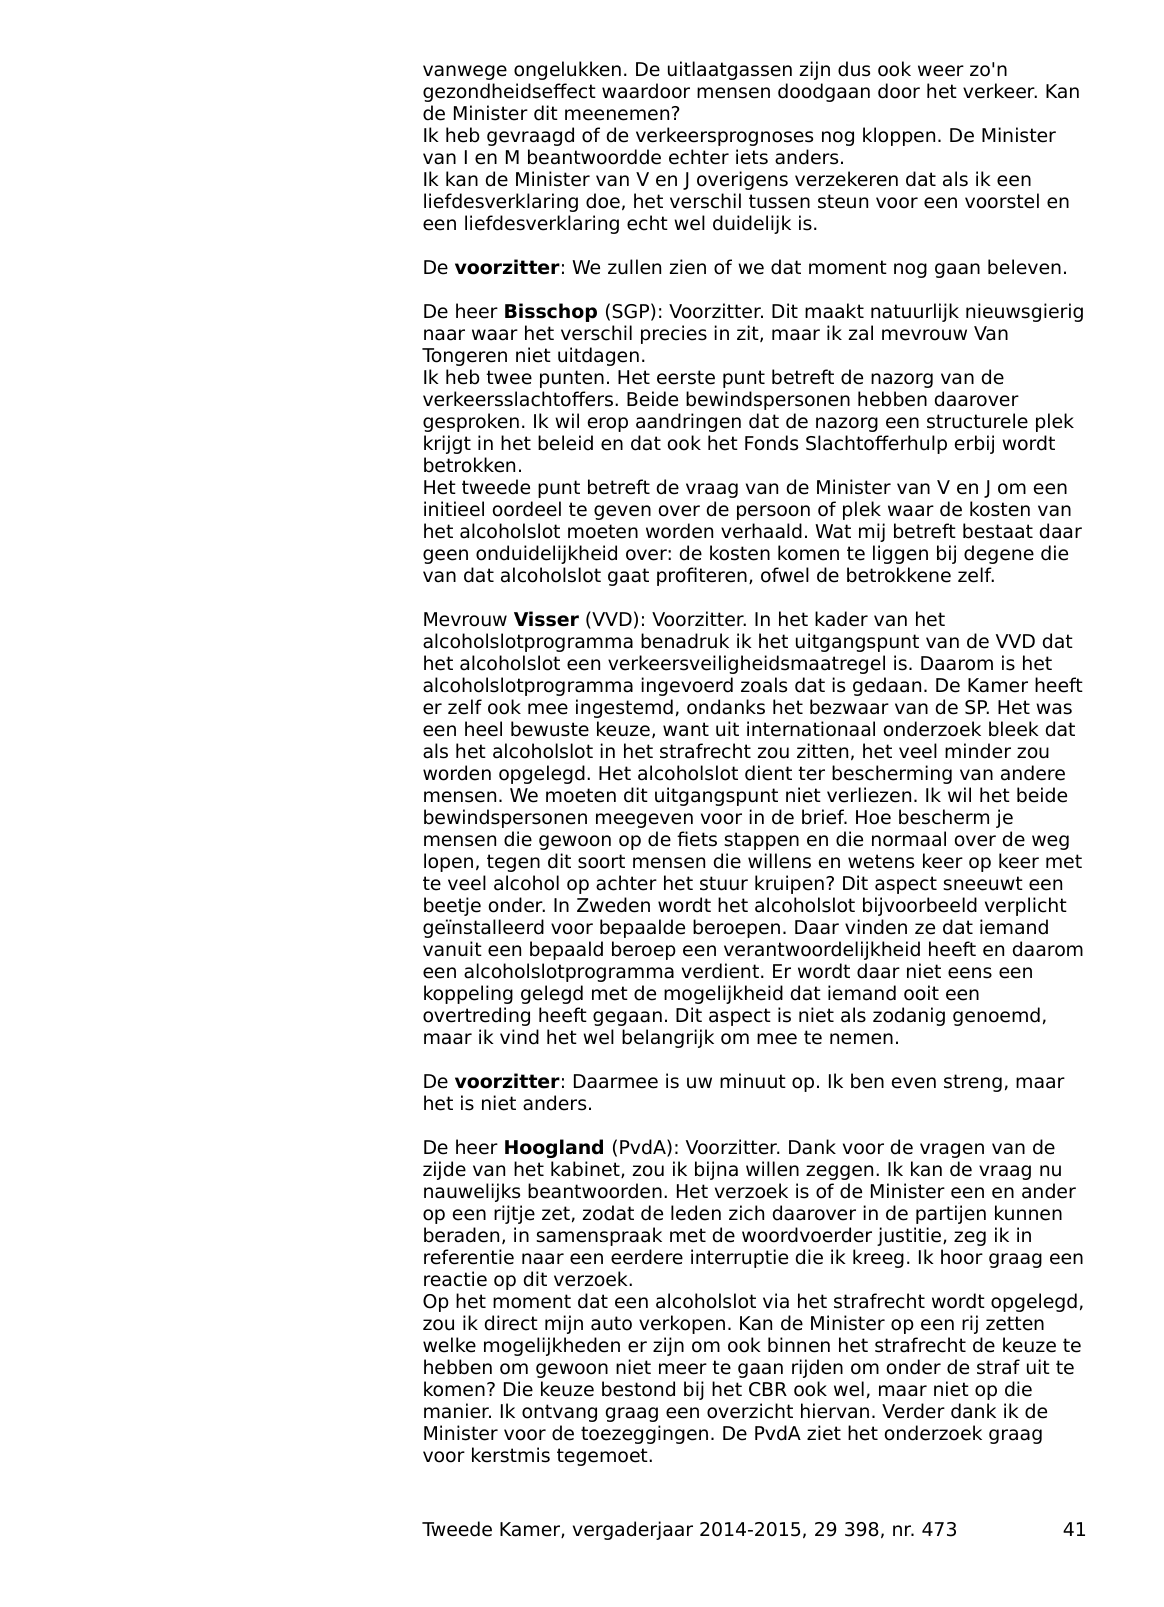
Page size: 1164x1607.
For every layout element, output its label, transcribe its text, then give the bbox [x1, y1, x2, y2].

text Ik kan de Minister van V en J overigens verzekeren dat als ik een liefdesverklaring doe, het verschil tussen steun voor een voorstel en een liefdesverklaring echt wel duidelijk is. [422, 169, 1087, 235]
text Mevrouw Visser (VVD): Voorzitter. In het kader van het alcoholslotprogramma benadruk ik het uitgangspunt van de VVD dat het alcoholslot een verkeersveiligheidsmaatregel is. Daarom is het alcoholslotprogramma ingevoerd zoals dat is gedaan. De Kamer heeft er zelf ook mee ingestemd, ondanks het bezwaar van de SP. Het was een heel bewuste keuze, want uit internationaal onderzoek bleek dat als het alcoholslot in het strafrecht zou zitten, het veel minder zou worden opgelegd. Het alcoholslot dient ter bescherming van andere mensen. We moeten dit uitgangspunt niet verliezen. Ik wil het beide bewindspersonen meegeven voor in de brief. Hoe bescherm je mensen die gewoon op de fiets stappen en die normaal over de weg lopen, tegen dit soort mensen die willens en wetens keer op keer met te veel alcohol op achter het stuur kruipen? Dit aspect sneeuwt een beetje onder. In Zweden wordt het alcoholslot bijvoorbeeld verplicht geïnstalleerd voor bepaalde beroepen. Daar vinden ze dat iemand vanuit een bepaald beroep een verantwoordelijkheid heeft en daarom een alcoholslotprogramma verdient. Er wordt daar niet eens een koppeling gelegd met de mogelijkheid dat iemand ooit een overtreding heeft gegaan. Dit aspect is niet als zodanig genoemd, maar ik vind het wel belangrijk om mee te nemen. [422, 609, 1087, 1049]
text Ik heb gevraagd of de verkeersprognoses nog kloppen. De Minister van I en M beantwoordde echter iets anders. [422, 125, 1087, 169]
text vanwege ongelukken. De uitlaatgassen zijn dus ook weer zo'n gezondheidseffect waardoor mensen doodgaan door het verkeer. Kan de Minister dit meenemen? [422, 59, 1087, 125]
text De heer Bisschop (SGP): Voorzitter. Dit maakt natuurlijk nieuwsgierig naar waar het verschil precies in zit, maar ik zal mevrouw Van Tongeren niet uitdagen. [422, 301, 1087, 367]
text Ik heb twee punten. Het eerste punt betreft de nazorg van de verkeersslachtoffers. Beide bewindspersonen hebben daarover gesproken. Ik wil erop aandringen dat de nazorg een structurele plek krijgt in het beleid en dat ook het Fonds Slachtofferhulp erbij wordt betrokken. [422, 367, 1087, 477]
text De voorzitter: Daarmee is uw minuut op. Ik ben even streng, maar het is niet anders. [422, 1071, 1087, 1115]
text De voorzitter: We zullen zien of we dat moment nog gaan beleven. [422, 257, 1087, 279]
text Het tweede punt betreft de vraag van de Minister van V en J om een initieel oordeel te geven over de persoon of plek waar de kosten van het alcoholslot moeten worden verhaald. Wat mij betreft bestaat daar geen onduidelijkheid over: de kosten komen te liggen bij degene die van dat alcoholslot gaat profiteren, ofwel de betrokkene zelf. [422, 477, 1087, 587]
text Op het moment dat een alcoholslot via het strafrecht wordt opgelegd, zou ik direct mijn auto verkopen. Kan de Minister op een rij zetten welke mogelijkheden er zijn om ook binnen het strafrecht de keuze te hebben om gewoon niet meer te gaan rijden om onder de straf uit te komen? Die keuze bestond bij het CBR ook wel, maar niet op die manier. Ik ontvang graag een overzicht hiervan. Verder dank ik de Minister voor de toezeggingen. De PvdA ziet het onderzoek graag voor kerstmis tegemoet. [422, 1291, 1087, 1467]
text De heer Hoogland (PvdA): Voorzitter. Dank voor de vragen van de zijde van het kabinet, zou ik bijna willen zeggen. Ik kan de vraag nu nauwelijks beantwoorden. Het verzoek is of de Minister een en ander op een rijtje zet, zodat de leden zich daarover in de partijen kunnen beraden, in samenspraak met de woordvoerder justitie, zeg ik in referentie naar een eerdere interruptie die ik kreeg. Ik hoor graag een reactie op dit verzoek. [422, 1137, 1087, 1291]
